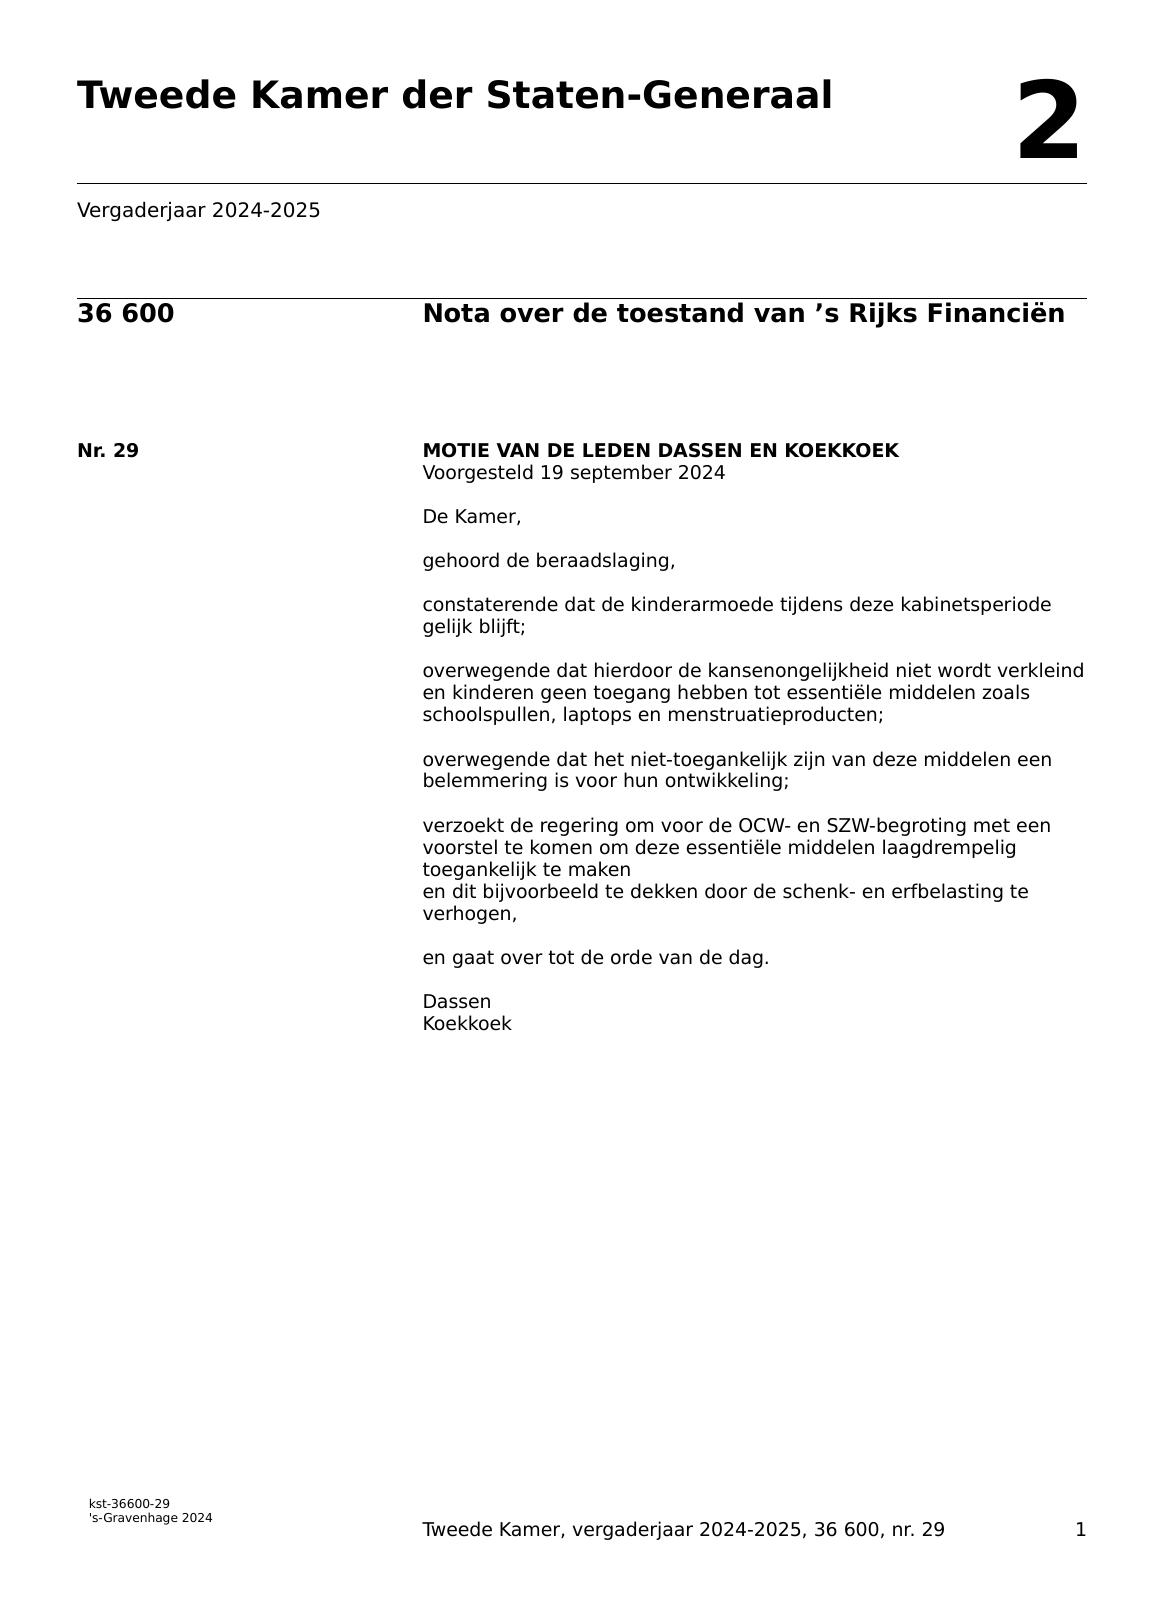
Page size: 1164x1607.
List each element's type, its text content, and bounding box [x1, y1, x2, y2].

text kst-36600-29 [88, 1497, 323, 1511]
text overwegende dat het niet-toegankelijk zijn van deze middelen een belemmering is voor hun ontwikkeling; [422, 748, 1087, 792]
text 's-Gravenhage 2024 [88, 1511, 323, 1525]
subtitle 36 600 Nota over de toestand van ’s Rijks Financiën [77, 299, 1087, 329]
text overwegende dat hierdoor de kansenongelijkheid niet wordt verkleind en kinderen geen toegang hebben tot essentiële middelen zoals schoolspullen, laptops en menstruatieproducten; [422, 660, 1087, 726]
text De Kamer, [422, 506, 1087, 528]
table_cell Vergaderjaar 2024-2025 [77, 184, 1087, 298]
text verzoekt de regering om voor de OCW- en SZW-begroting met een voorstel te komen om deze essentiële middelen laagdrempelig toegankelijk te maken [422, 814, 1087, 881]
subtitle Nr. 29 MOTIE VAN DE LEDEN DASSEN EN KOEKKOEK [77, 440, 1087, 462]
text gehoord de beraadslaging, [422, 550, 1087, 572]
text Dassen [422, 991, 1087, 1013]
table_header Tweede Kamer der Staten-Generaal [77, 59, 886, 183]
text en gaat over tot de orde van de dag. [422, 947, 1087, 969]
text Koekkoek [422, 1013, 1087, 1035]
text Voorgesteld 19 september 2024 [422, 462, 1087, 484]
text en dit bijvoorbeeld te dekken door de schenk- en erfbelasting te verhogen, [422, 881, 1087, 924]
table_header 2 [886, 59, 1087, 183]
text constaterende dat de kinderarmoede tijdens deze kabinetsperiode gelijk blijft; [422, 594, 1087, 638]
